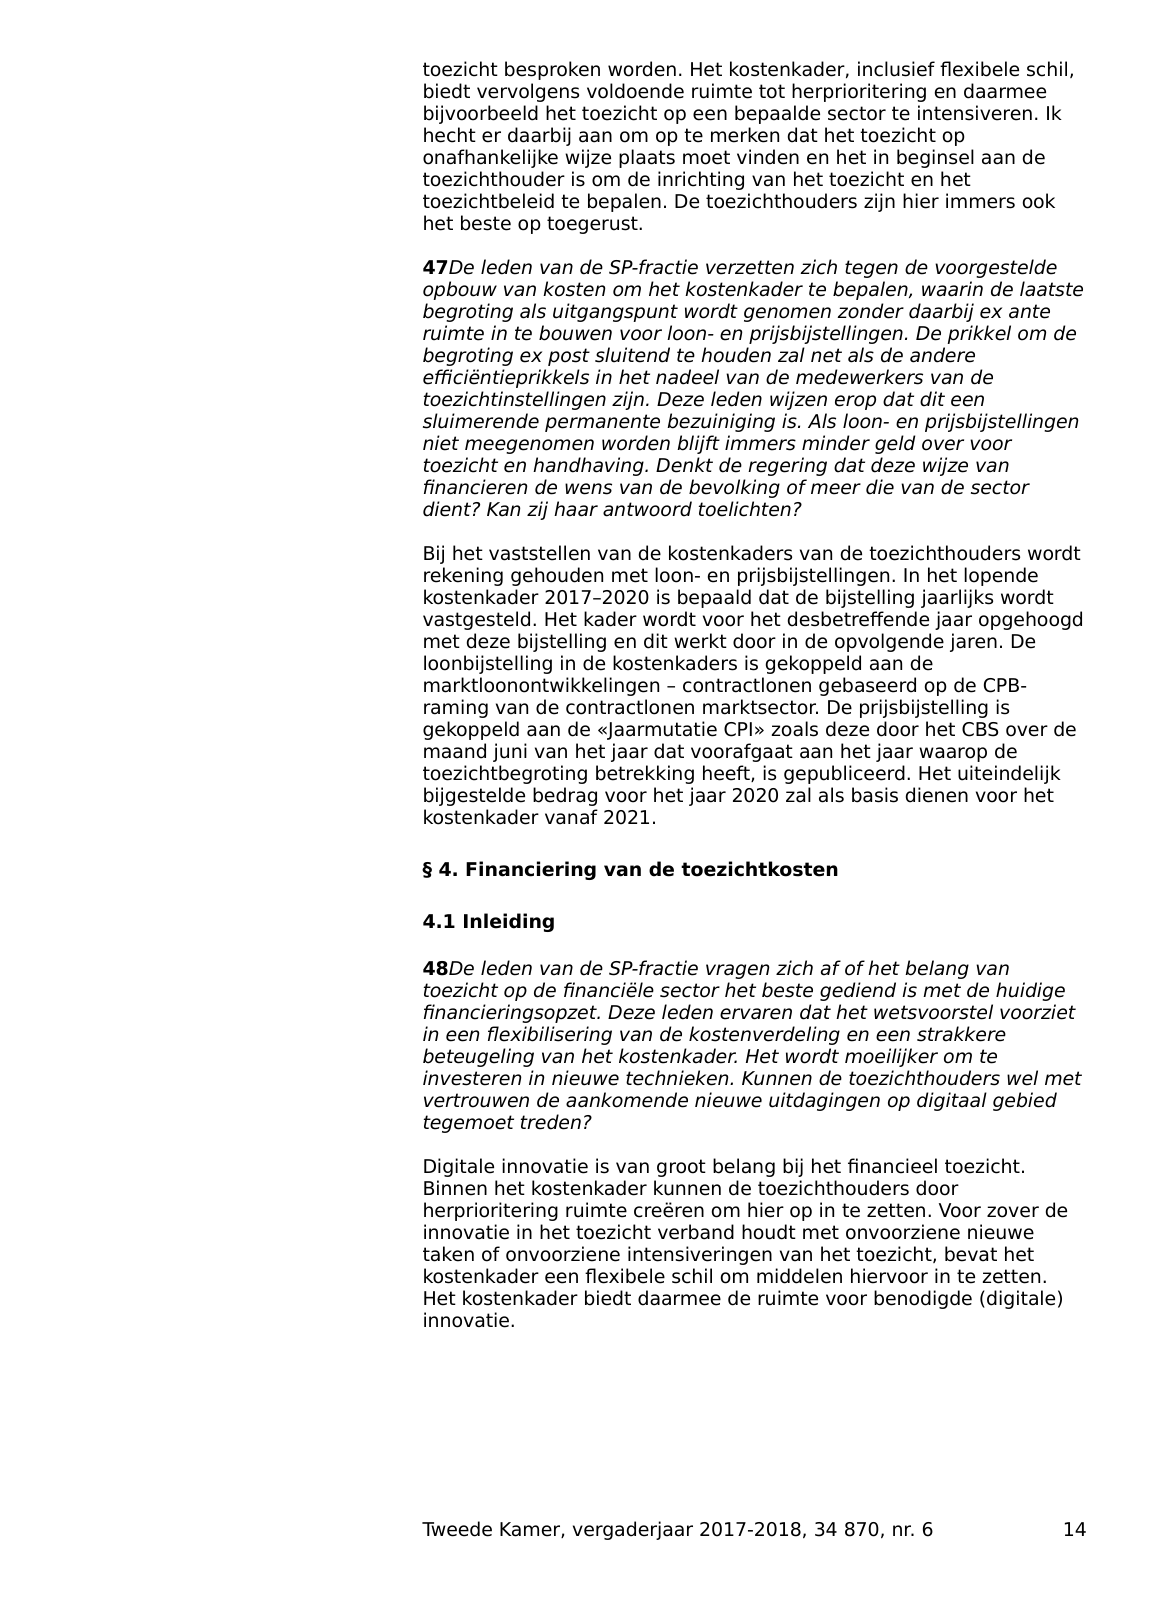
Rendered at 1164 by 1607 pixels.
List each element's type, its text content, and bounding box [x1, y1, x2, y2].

text toezicht besproken worden. Het kostenkader, inclusief flexibele schil, biedt vervolgens voldoende ruimte tot herprioritering en daarmee bijvoorbeeld het toezicht op een bepaalde sector te intensiveren. Ik hecht er daarbij aan om op te merken dat het toezicht op onafhankelijke wijze plaats moet vinden en het in beginsel aan de toezichthouder is om de inrichting van het toezicht en het toezichtbeleid te bepalen. De toezichthouders zijn hier immers ook het beste op toegerust. [422, 59, 1087, 235]
text 48De leden van de SP-fractie vragen zich af of het belang van toezicht op de financiële sector het beste gediend is met de huidige financieringsopzet. Deze leden ervaren dat het wetsvoorstel voorziet in een flexibilisering van de kostenverdeling en een strakkere beteugeling van het kostenkader. Het wordt moeilijker om te investeren in nieuwe technieken. Kunnen de toezichthouders wel met vertrouwen de aankomende nieuwe uitdagingen op digitaal gebied tegemoet treden? [422, 958, 1087, 1133]
text 47De leden van de SP-fractie verzetten zich tegen de voorgestelde opbouw van kosten om het kostenkader te bepalen, waarin de laatste begroting als uitgangspunt wordt genomen zonder daarbij ex ante ruimte in te bouwen voor loon- en prijsbijstellingen. De prikkel om de begroting ex post sluitend te houden zal net als de andere efficiëntieprikkels in het nadeel van de medewerkers van de toezichtinstellingen zijn. Deze leden wijzen erop dat dit een sluimerende permanente bezuiniging is. Als loon- en prijsbijstellingen niet meegenomen worden blijft immers minder geld over voor toezicht en handhaving. Denkt de regering dat deze wijze van financieren de wens van de bevolking of meer die van de sector dient? Kan zij haar antwoord toelichten? [422, 257, 1087, 521]
text Bij het vaststellen van de kostenkaders van de toezichthouders wordt rekening gehouden met loon- en prijsbijstellingen. In het lopende kostenkader 2017–2020 is bepaald dat de bijstelling jaarlijks wordt vastgesteld. Het kader wordt voor het desbetreffende jaar opgehoogd met deze bijstelling en dit werkt door in de opvolgende jaren. De loonbijstelling in de kostenkaders is gekoppeld aan de marktloonontwikkelingen – contractlonen gebaseerd op de CPB-raming van de contractlonen marktsector. De prijsbijstelling is gekoppeld aan de «Jaarmutatie CPI» zoals deze door het CBS over de maand juni van het jaar dat voorafgaat aan het jaar waarop de toezichtbegroting betrekking heeft, is gepubliceerd. Het uiteindelijk bijgestelde bedrag voor het jaar 2020 zal als basis dienen voor het kostenkader vanaf 2021. [422, 543, 1087, 829]
subtitle § 4. Financiering van de toezichtkosten [422, 859, 1087, 881]
subtitle 4.1 Inleiding [422, 911, 1087, 933]
text Digitale innovatie is van groot belang bij het financieel toezicht. Binnen het kostenkader kunnen de toezichthouders door herprioritering ruimte creëren om hier op in te zetten. Voor zover de innovatie in het toezicht verband houdt met onvoorziene nieuwe taken of onvoorziene intensiveringen van het toezicht, bevat het kostenkader een flexibele schil om middelen hiervoor in te zetten. Het kostenkader biedt daarmee de ruimte voor benodigde (digitale) innovatie. [422, 1156, 1087, 1332]
